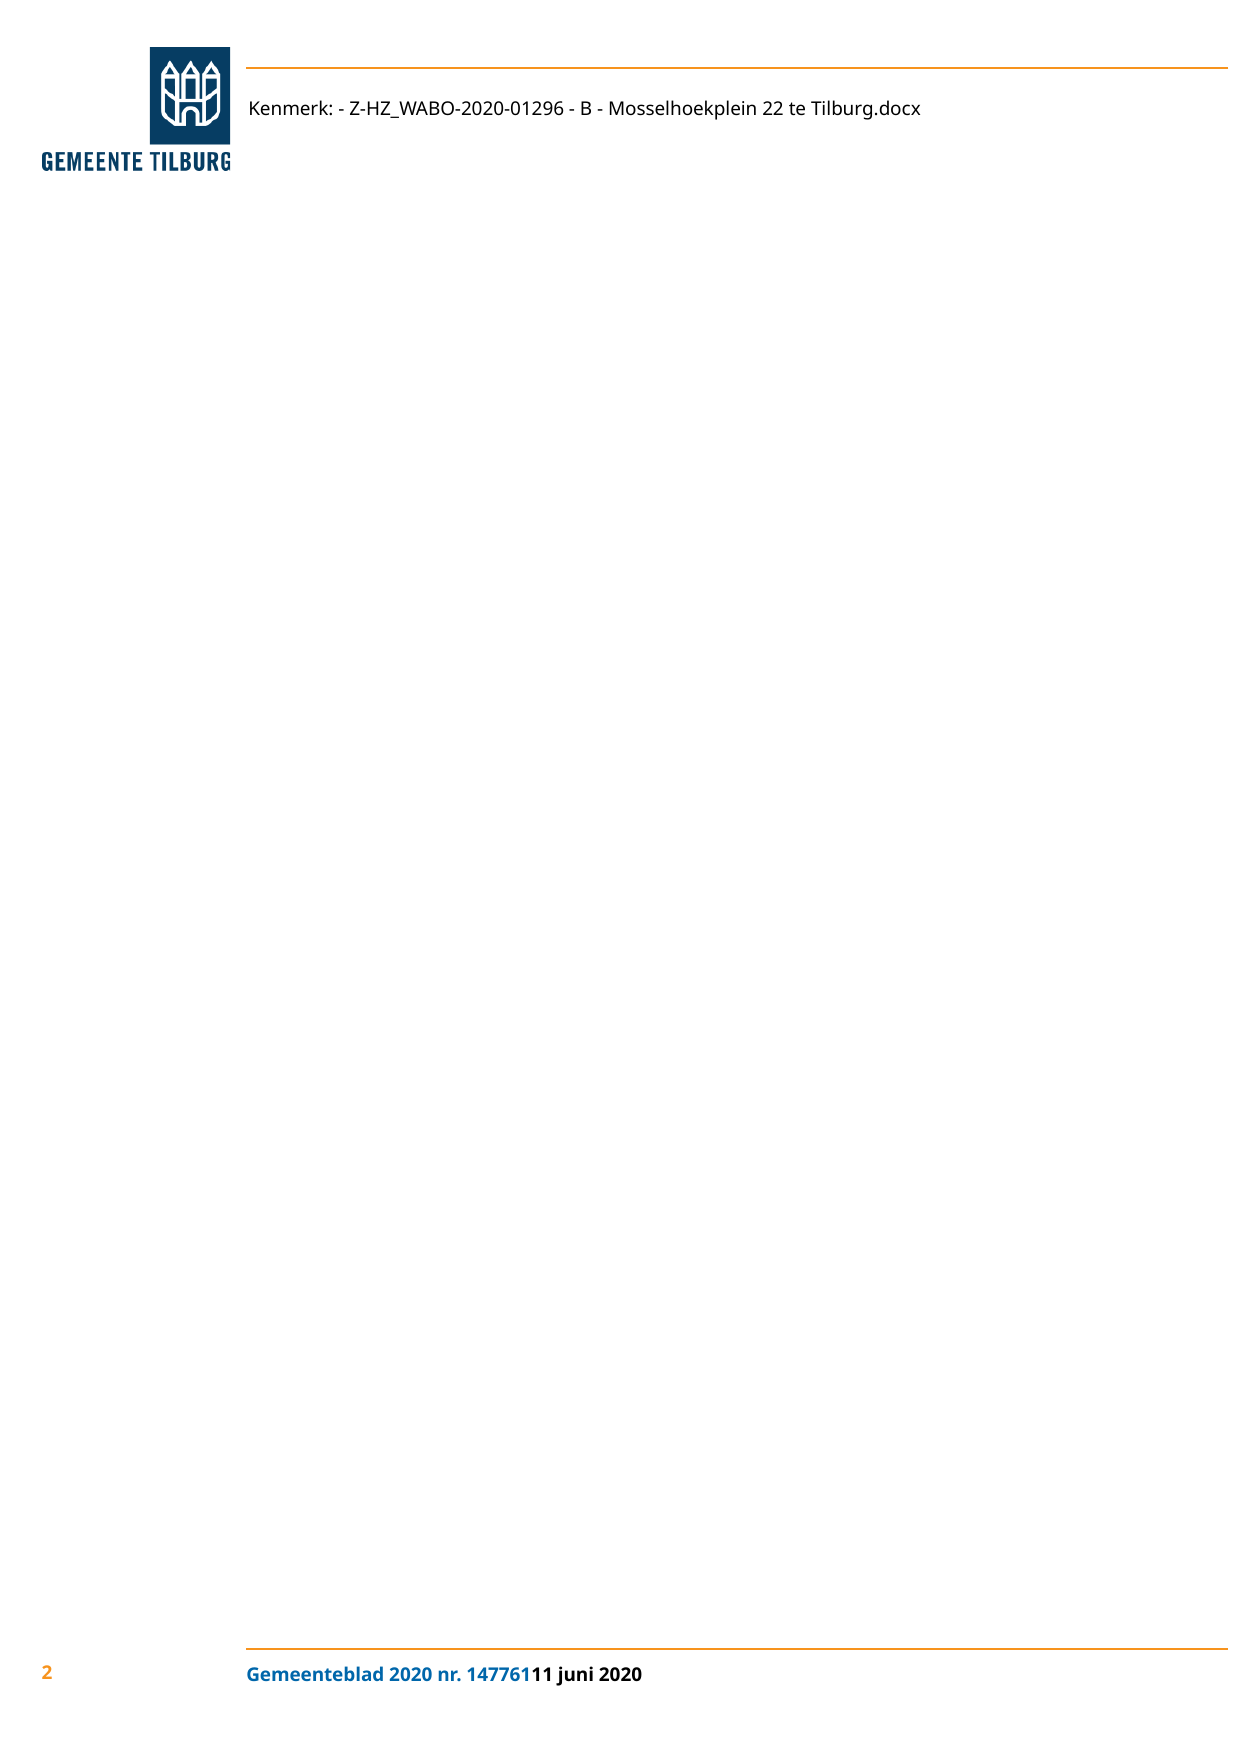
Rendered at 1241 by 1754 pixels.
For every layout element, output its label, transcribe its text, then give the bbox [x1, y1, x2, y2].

text Kenmerk: - Z-HZ_WABO-2020-01296 - B - Mosselhoekplein 22 te Tilburg.docx [248, 95, 1152, 121]
picture [41, 47, 231, 172]
